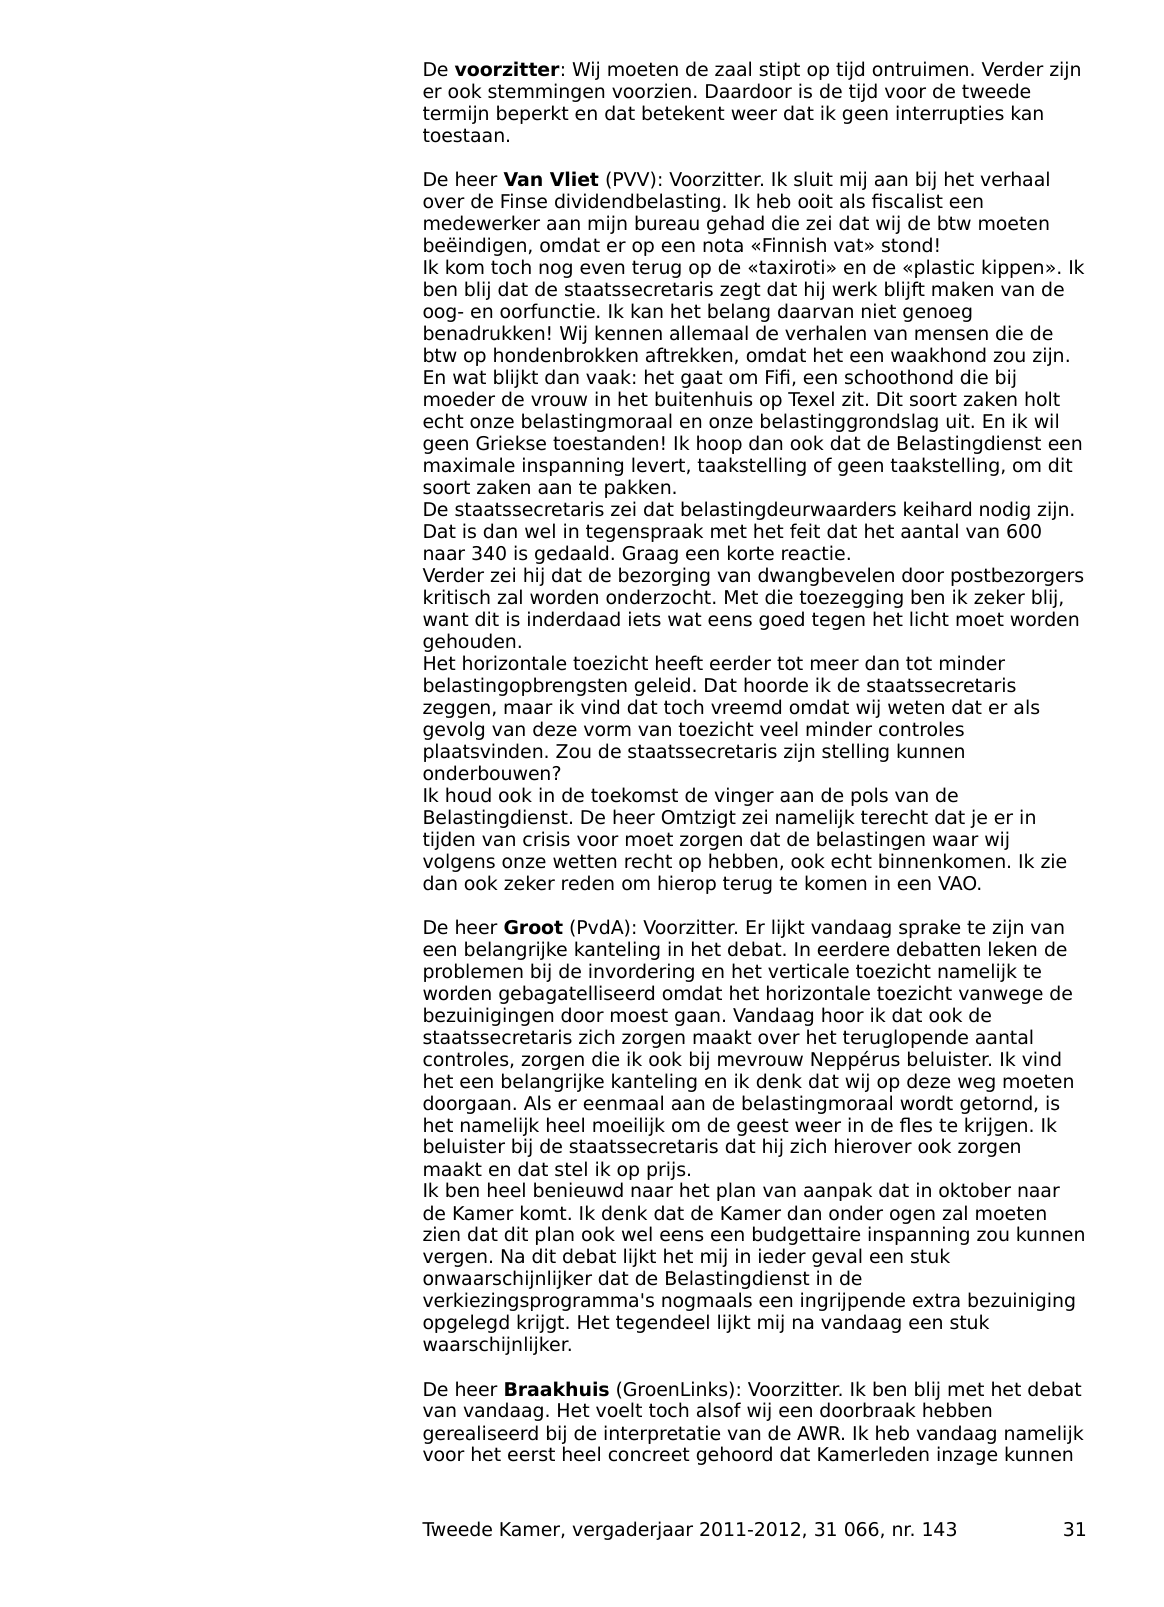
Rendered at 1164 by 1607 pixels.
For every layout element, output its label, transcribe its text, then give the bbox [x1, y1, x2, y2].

text De heer Van Vliet (PVV): Voorzitter. Ik sluit mij aan bij het verhaal over de Finse dividendbelasting. Ik heb ooit als fiscalist een medewerker aan mijn bureau gehad die zei dat wij de btw moeten beëindigen, omdat er op een nota «Finnish vat» stond! [422, 169, 1087, 257]
text Het horizontale toezicht heeft eerder tot meer dan tot minder belastingopbrengsten geleid. Dat hoorde ik de staatssecretaris zeggen, maar ik vind dat toch vreemd omdat wij weten dat er als gevolg van deze vorm van toezicht veel minder controles plaatsvinden. Zou de staatssecretaris zijn stelling kunnen onderbouwen? [422, 653, 1087, 784]
text De heer Groot (PvdA): Voorzitter. Er lijkt vandaag sprake te zijn van een belangrijke kanteling in het debat. In eerdere debatten leken de problemen bij de invordering en het verticale toezicht namelijk te worden gebagatelliseerd omdat het horizontale toezicht vanwege de bezuinigingen door moest gaan. Vandaag hoor ik dat ook de staatssecretaris zich zorgen maakt over het teruglopende aantal controles, zorgen die ik ook bij mevrouw Neppérus beluister. Ik vind het een belangrijke kanteling en ik denk dat wij op deze weg moeten doorgaan. Als er eenmaal aan de belastingmoraal wordt getornd, is het namelijk heel moeilijk om de geest weer in de fles te krijgen. Ik beluister bij de staatssecretaris dat hij zich hierover ook zorgen maakt en dat stel ik op prijs. [422, 917, 1087, 1180]
text Verder zei hij dat de bezorging van dwangbevelen door postbezorgers kritisch zal worden onderzocht. Met die toezegging ben ik zeker blij, want dit is inderdaad iets wat eens goed tegen het licht moet worden gehouden. [422, 565, 1087, 653]
text Ik ben heel benieuwd naar het plan van aanpak dat in oktober naar de Kamer komt. Ik denk dat de Kamer dan onder ogen zal moeten zien dat dit plan ook wel eens een budgettaire inspanning zou kunnen vergen. Na dit debat lijkt het mij in ieder geval een stuk onwaarschijnlijker dat de Belastingdienst in de verkiezingsprogramma's nogmaals een ingrijpende extra bezuiniging opgelegd krijgt. Het tegendeel lijkt mij na vandaag een stuk waarschijnlijker. [422, 1180, 1087, 1356]
text De heer Braakhuis (GroenLinks): Voorzitter. Ik ben blij met het debat van vandaag. Het voelt toch alsof wij een doorbraak hebben gerealiseerd bij de interpretatie van de AWR. Ik heb vandaag namelijk voor het eerst heel concreet gehoord dat Kamerleden inzage kunnen [422, 1378, 1087, 1466]
text De voorzitter: Wij moeten de zaal stipt op tijd ontruimen. Verder zijn er ook stemmingen voorzien. Daardoor is de tijd voor de tweede termijn beperkt en dat betekent weer dat ik geen interrupties kan toestaan. [422, 59, 1087, 147]
text De staatssecretaris zei dat belastingdeurwaarders keihard nodig zijn. Dat is dan wel in tegenspraak met het feit dat het aantal van 600 naar 340 is gedaald. Graag een korte reactie. [422, 499, 1087, 565]
text Ik houd ook in de toekomst de vinger aan de pols van de Belastingdienst. De heer Omtzigt zei namelijk terecht dat je er in tijden van crisis voor moet zorgen dat de belastingen waar wij volgens onze wetten recht op hebben, ook echt binnenkomen. Ik zie dan ook zeker reden om hierop terug te komen in een VAO. [422, 784, 1087, 894]
text Ik kom toch nog even terug op de «taxiroti» en de «plastic kippen». Ik ben blij dat de staatssecretaris zegt dat hij werk blijft maken van de oog- en oorfunctie. Ik kan het belang daarvan niet genoeg benadrukken! Wij kennen allemaal de verhalen van mensen die de btw op hondenbrokken aftrekken, omdat het een waakhond zou zijn. En wat blijkt dan vaak: het gaat om Fifi, een schoothond die bij moeder de vrouw in het buitenhuis op Texel zit. Dit soort zaken holt echt onze belastingmoraal en onze belastinggrondslag uit. En ik wil geen Griekse toestanden! Ik hoop dan ook dat de Belastingdienst een maximale inspanning levert, taakstelling of geen taakstelling, om dit soort zaken aan te pakken. [422, 257, 1087, 499]
